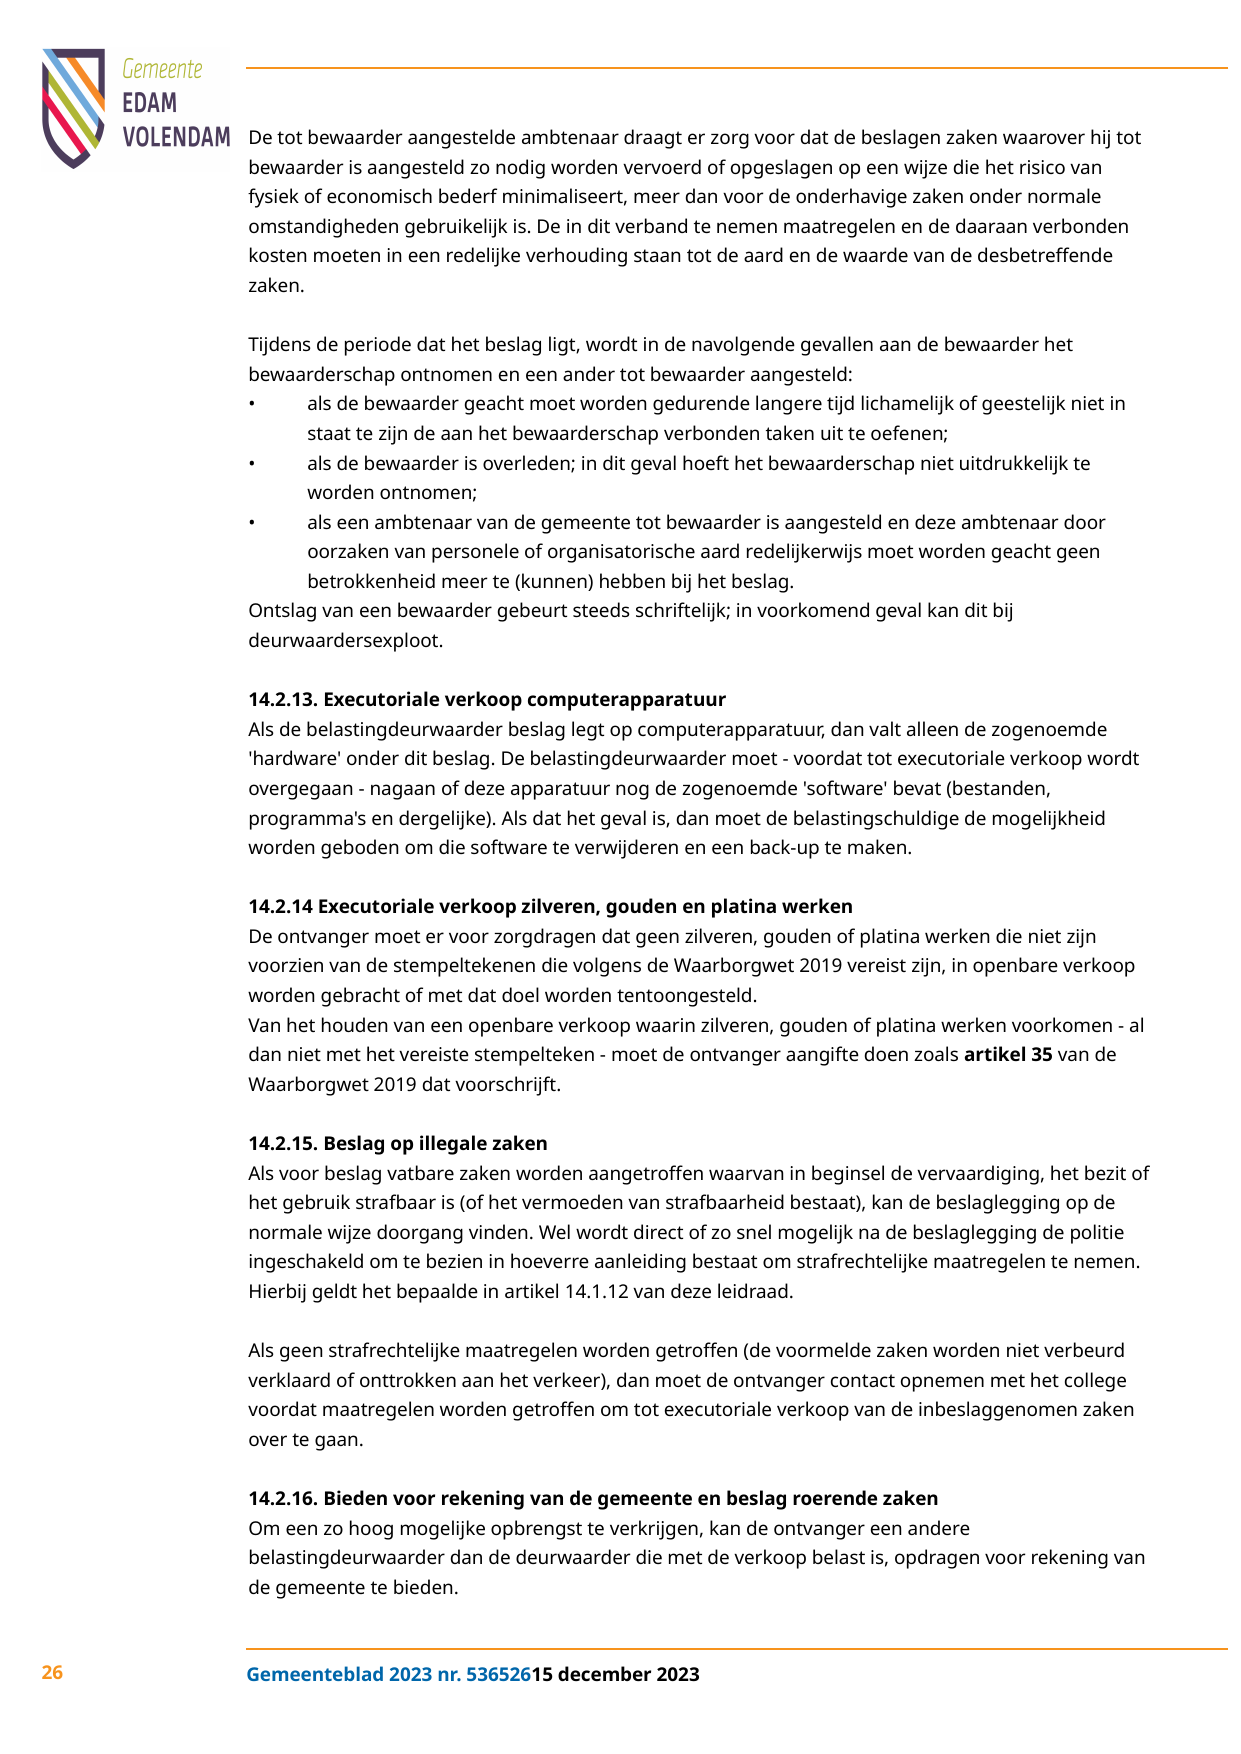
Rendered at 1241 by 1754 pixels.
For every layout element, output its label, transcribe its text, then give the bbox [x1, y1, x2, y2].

picture [41, 47, 231, 172]
text Tijdens de periode dat het beslag ligt, wordt in de navolgende gevallen aan de bewaarder het bewaarderschap ontnomen en een ander tot bewaarder aangesteld: [248, 331, 1152, 387]
text 14.2.16. Bieden voor rekening van de gemeente en beslag roerende zaken [248, 1485, 1152, 1511]
list als de bewaarder geacht moet worden gedurende langere tijd lichamelijk of geestelijk niet in staat te zijn de aan het bewaarderschap verbonden taken uit te oefenen; [248, 391, 1152, 446]
text 14.2.13. Executoriale verkoop computerapparatuur [248, 686, 1152, 712]
text Ontslag van een bewaarder gebeurt steeds schriftelijk; in voorkomend geval kan dit bij deurwaardersexploot. [248, 598, 1152, 653]
text Van het houden van een openbare verkoop waarin zilveren, gouden of platina werken voorkomen - al dan niet met het vereiste stempelteken - moet de ontvanger aangifte doen zoals artikel 35 van de Waarborgwet 2019 dat voorschrijft. [248, 1012, 1152, 1097]
text 14.2.14 Executoriale verkoop zilveren, gouden en platina werken [248, 893, 1152, 919]
text De tot bewaarder aangestelde ambtenaar draagt er zorg voor dat de beslagen zaken waarover hij tot bewaarder is aangesteld zo nodig worden vervoerd of opgeslagen op een wijze die het risico van fysiek of economisch bederf minimaliseert, meer dan voor de onderhavige zaken onder normale omstandigheden gebruikelijk is. De in dit verband te nemen maatregelen en de daaraan verbonden kosten moeten in een redelijke verhouding staan tot de aard en de waarde van de desbetreffende zaken. [248, 124, 1152, 298]
list als de bewaarder is overleden; in dit geval hoeft het bewaarderschap niet uitdrukkelijk te worden ontnomen; [248, 450, 1152, 505]
text Als voor beslag vatbare zaken worden aangetroffen waarvan in beginsel de vervaardiging, het bezit of het gebruik strafbaar is (of het vermoeden van strafbaarheid bestaat), kan de beslaglegging op de normale wijze doorgang vinden. Wel wordt direct of zo snel mogelijk na de beslaglegging de politie ingeschakeld om te bezien in hoeverre aanleiding bestaat om strafrechtelijke maatregelen te nemen. Hierbij geldt het bepaalde in artikel 14.1.12 van deze leidraad. [248, 1160, 1152, 1304]
text 14.2.15. Beslag op illegale zaken [248, 1130, 1152, 1156]
text Als geen strafrechtelijke maatregelen worden getroffen (de voormelde zaken worden niet verbeurd verklaard of onttrokken aan het verkeer), dan moet de ontvanger contact opnemen met het college voordat maatregelen worden getroffen om tot executoriale verkoop van de inbeslaggenomen zaken over te gaan. [248, 1337, 1152, 1452]
text Als de belastingdeurwaarder beslag legt op computerapparatuur, dan valt alleen de zogenoemde 'hardware' onder dit beslag. De belastingdeurwaarder moet - voordat tot executoriale verkoop wordt overgegaan - nagaan of deze apparatuur nog de zogenoemde 'software' bevat (bestanden, programma's en dergelijke). Als dat het geval is, dan moet de belastingschuldige de mogelijkheid worden geboden om die software te verwijderen en een back-up te maken. [248, 716, 1152, 860]
text Om een zo hoog mogelijke opbrengst te verkrijgen, kan de ontvanger een andere belastingdeurwaarder dan de deurwaarder die met de verkoop belast is, opdragen voor rekening van de gemeente te bieden. [248, 1515, 1152, 1600]
list als een ambtenaar van de gemeente tot bewaarder is aangesteld en deze ambtenaar door oorzaken van personele of organisatorische aard redelijkerwijs moet worden geacht geen betrokkenheid meer te (kunnen) hebben bij het beslag. [248, 509, 1152, 594]
text De ontvanger moet er voor zorgdragen dat geen zilveren, gouden of platina werken die niet zijn voorzien van de stempeltekenen die volgens de Waarborgwet 2019 vereist zijn, in openbare verkoop worden gebracht of met dat doel worden tentoongesteld. [248, 923, 1152, 1008]
